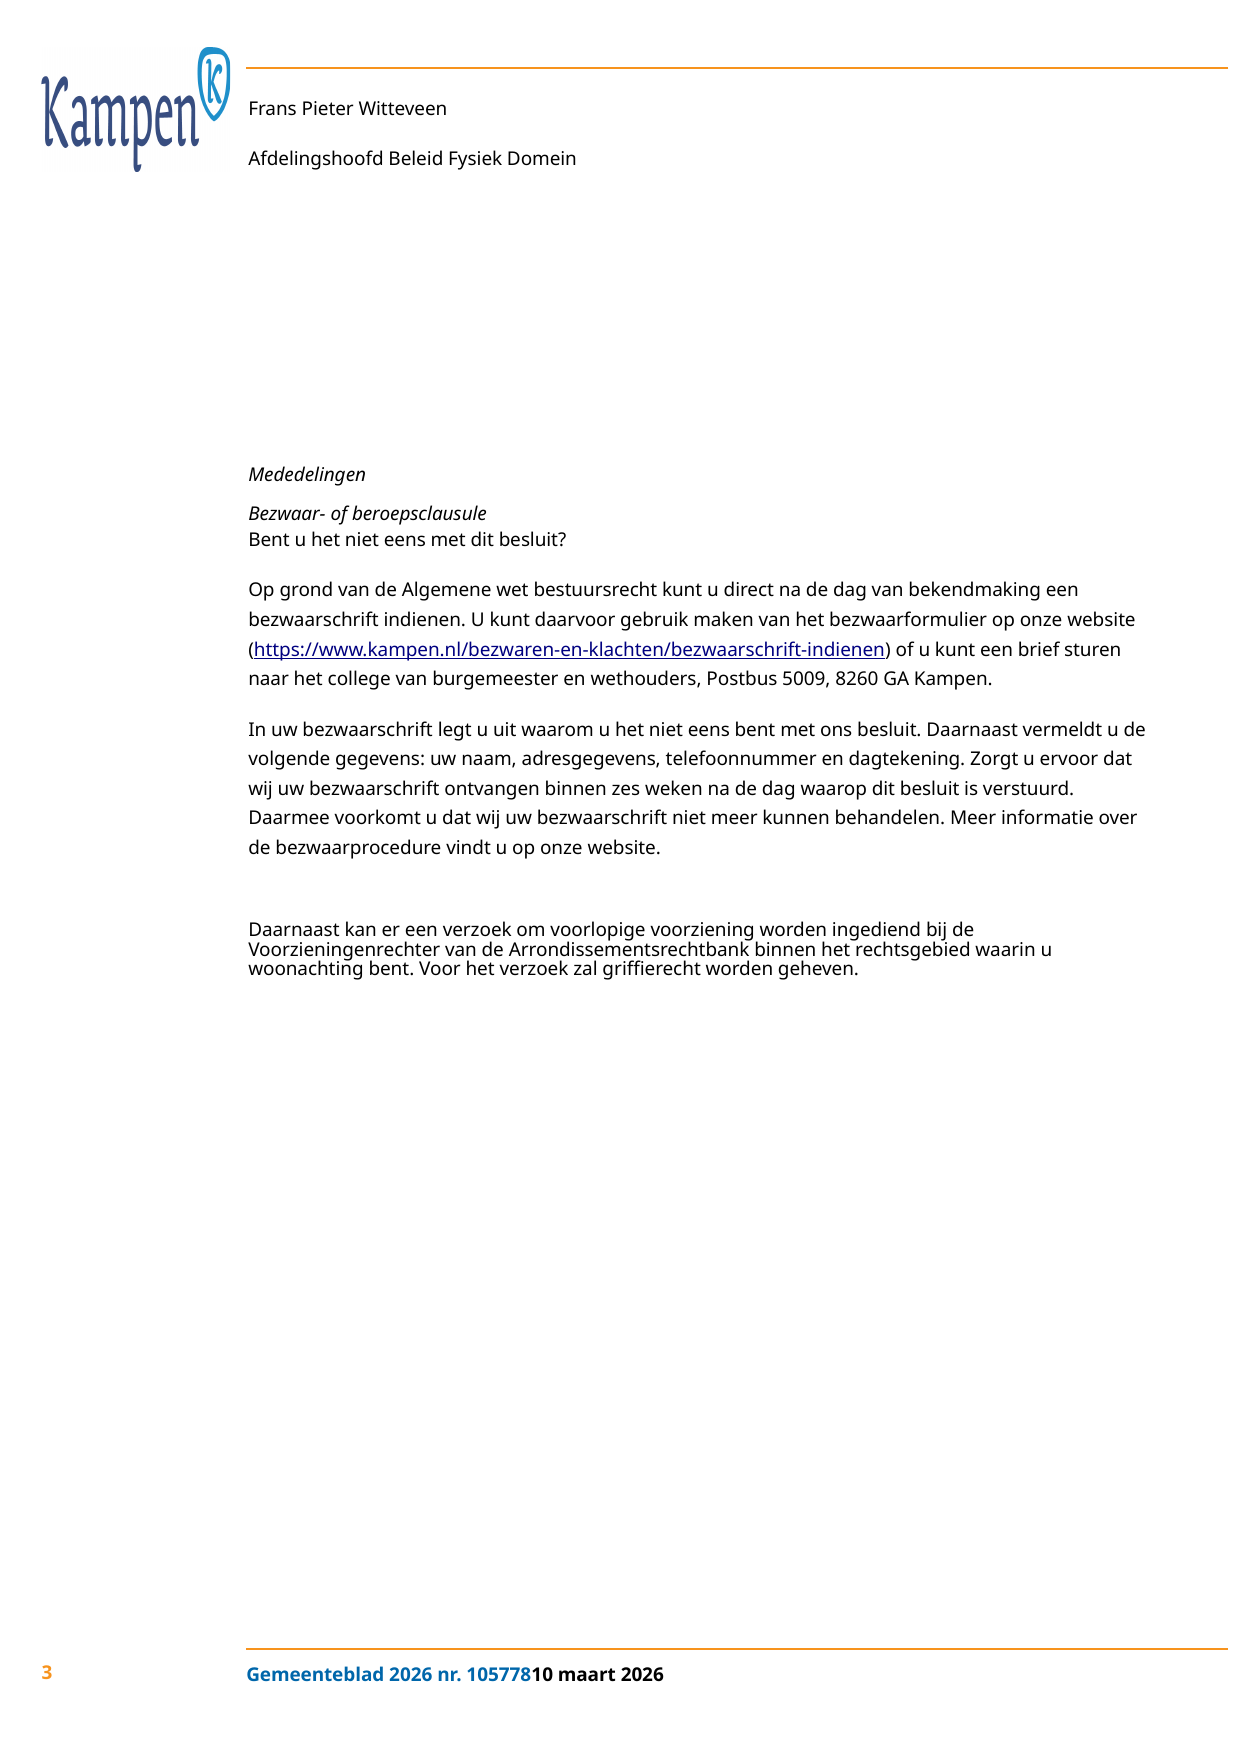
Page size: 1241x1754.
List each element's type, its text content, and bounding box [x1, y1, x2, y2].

text Bent u het niet eens met dit besluit? [248, 526, 1152, 552]
text Afdelingshoofd Beleid Fysiek Domein [248, 145, 1152, 171]
text Op grond van de Algemene wet bestuursrecht kunt u direct na de dag van bekendmaking een bezwaarschrift indienen. U kunt daarvoor gebruik maken van het bezwaarformulier op onze website (https://www.kampen.nl/bezwaren-en-klachten/bezwaarschrift-indienen) of u kunt een brief sturen naar het college van burgemeester en wethouders, Postbus 5009, 8260 GA Kampen. [248, 577, 1152, 691]
text Frans Pieter Witteveen [248, 95, 1152, 121]
text Bezwaar- of beroepsclausule [248, 501, 1152, 526]
picture [41, 47, 231, 172]
text In uw bezwaarschrift legt u uit waarom u het niet eens bent met ons besluit. Daarnaast vermeldt u de volgende gegevens: uw naam, adresgegevens, telefoonnummer en dagtekening. Zorgt u ervoor dat wij uw bezwaarschrift ontvangen binnen zes weken na de dag waarop dit besluit is verstuurd. Daarmee voorkomt u dat wij uw bezwaarschrift niet meer kunnen behandelen. Meer informatie over de bezwaarprocedure vindt u op onze website. [248, 716, 1152, 860]
text Daarnaast kan er een verzoek om voorlopige voorziening worden ingediend bij de Voorzieningenrechter van de Arrondissementsrechtbank binnen het rechtsgebied waarin u woonachting bent. Voor het verzoek zal griffierecht worden geheven. [248, 921, 1152, 979]
text Mededelingen [248, 461, 1152, 487]
